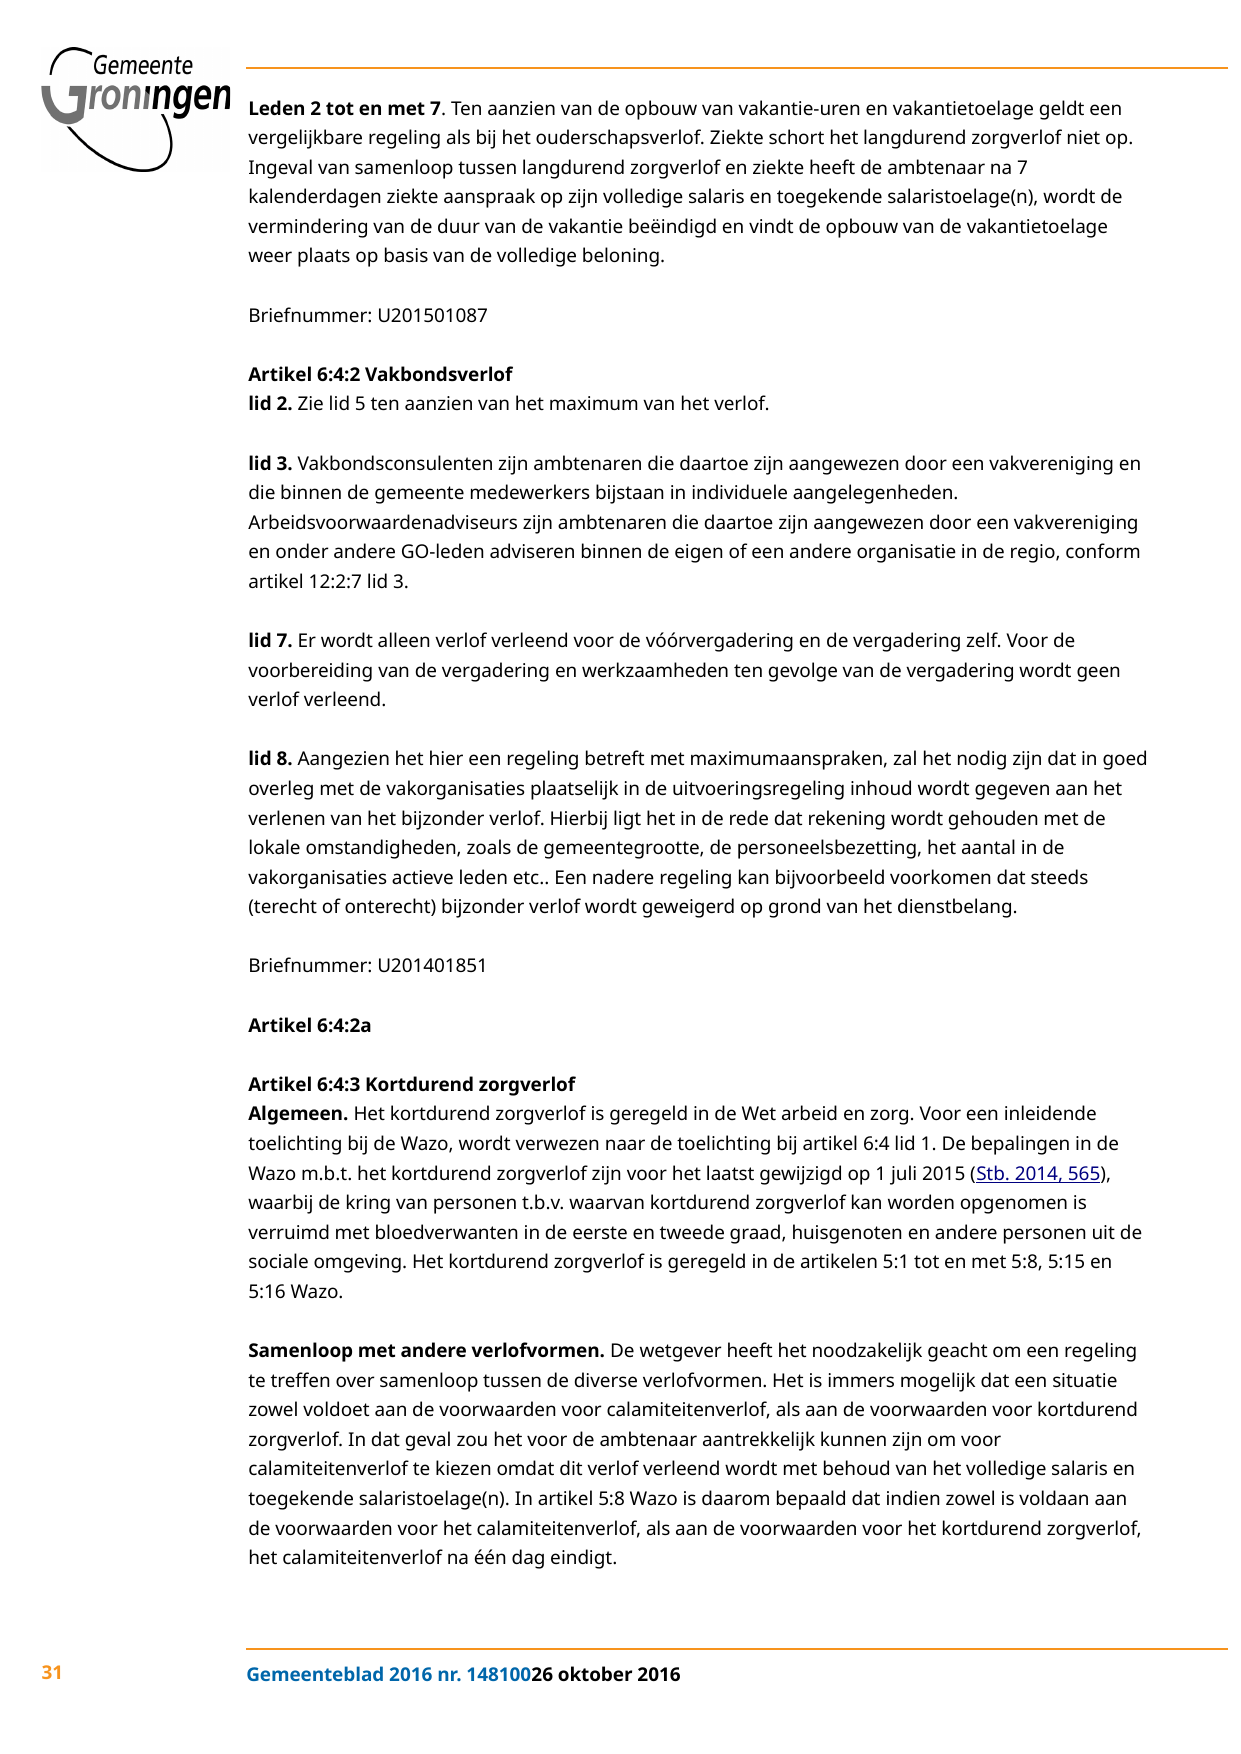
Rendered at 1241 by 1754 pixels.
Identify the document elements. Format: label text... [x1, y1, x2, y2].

text Artikel 6:4:3 Kortdurend zorgverlof [248, 1071, 1152, 1097]
text Briefnummer: U201401851 [248, 953, 1152, 978]
text Artikel 6:4:2 Vakbondsverlof [248, 361, 1152, 387]
text Leden 2 tot en met 7. Ten aanzien van de opbouw van vakantie-uren en vakantietoelage geldt een vergelijkbare regeling als bij het ouderschapsverlof. Ziekte schort het langdurend zorgverlof niet op. Ingeval van samenloop tussen langdurend zorgverlof en ziekte heeft de ambtenaar na 7 kalenderdagen ziekte aanspraak op zijn volledige salaris en toegekende salaristoelage(n), wordt de vermindering van de duur van de vakantie beëindigd en vindt de opbouw van de vakantietoelage weer plaats op basis van de volledige beloning. [248, 95, 1152, 268]
text Samenloop met andere verlofvormen. De wetgever heeft het noodzakelijk geacht om een regeling te treffen over samenloop tussen de diverse verlofvormen. Het is immers mogelijk dat een situatie zowel voldoet aan de voorwaarden voor calamiteitenverlof, als aan de voorwaarden voor kortdurend zorgverlof. In dat geval zou het voor de ambtenaar aantrekkelijk kunnen zijn om voor calamiteitenverlof te kiezen omdat dit verlof verleend wordt met behoud van het volledige salaris en toegekende salaristoelage(n). In artikel 5:8 Wazo is daarom bepaald dat indien zowel is voldaan aan de voorwaarden voor het calamiteitenverlof, als aan de voorwaarden voor het kortdurend zorgverlof, het calamiteitenverlof na één dag eindigt. [248, 1337, 1152, 1570]
text Artikel 6:4:2a [248, 1012, 1152, 1038]
text lid 2. Zie lid 5 ten aanzien van het maximum van het verlof. [248, 391, 1152, 416]
text lid 8. Aangezien het hier een regeling betreft met maximumaanspraken, zal het nodig zijn dat in goed overleg met de vakorganisaties plaatselijk in de uitvoeringsregeling inhoud wordt gegeven aan het verlenen van het bijzonder verlof. Hierbij ligt het in de rede dat rekening wordt gehouden met de lokale omstandigheden, zoals de gemeentegrootte, de personeelsbezetting, het aantal in de vakorganisaties actieve leden etc.. Een nadere regeling kan bijvoorbeeld voorkomen dat steeds (terecht of onterecht) bijzonder verlof wordt geweigerd op grond van het dienstbelang. [248, 746, 1152, 919]
text Briefnummer: U201501087 [248, 302, 1152, 328]
text lid 3. Vakbondsconsulenten zijn ambtenaren die daartoe zijn aangewezen door een vakvereniging en die binnen de gemeente medewerkers bijstaan in individuele aangelegenheden. Arbeidsvoorwaardenadviseurs zijn ambtenaren die daartoe zijn aangewezen door een vakvereniging en onder andere GO-leden adviseren binnen de eigen of een andere organisatie in de regio, conform artikel 12:2:7 lid 3. [248, 450, 1152, 594]
text lid 7. Er wordt alleen verlof verleend voor de vóórvergadering en de vergadering zelf. Voor de voorbereiding van de vergadering en werkzaamheden ten gevolge van de vergadering wordt geen verlof verleend. [248, 627, 1152, 712]
text Algemeen. Het kortdurend zorgverlof is geregeld in de Wet arbeid en zorg. Voor een inleidende toelichting bij de Wazo, wordt verwezen naar de toelichting bij artikel 6:4 lid 1. De bepalingen in de Wazo m.b.t. het kortdurend zorgverlof zijn voor het laatst gewijzigd op 1 juli 2015 (Stb. 2014, 565), waarbij de kring van personen t.b.v. waarvan kortdurend zorgverlof kan worden opgenomen is verruimd met bloedverwanten in de eerste en tweede graad, huisgenoten en andere personen uit de sociale omgeving. Het kortdurend zorgverlof is geregeld in de artikelen 5:1 tot en met 5:8, 5:15 en 5:16 Wazo. [248, 1101, 1152, 1304]
picture [41, 47, 231, 172]
